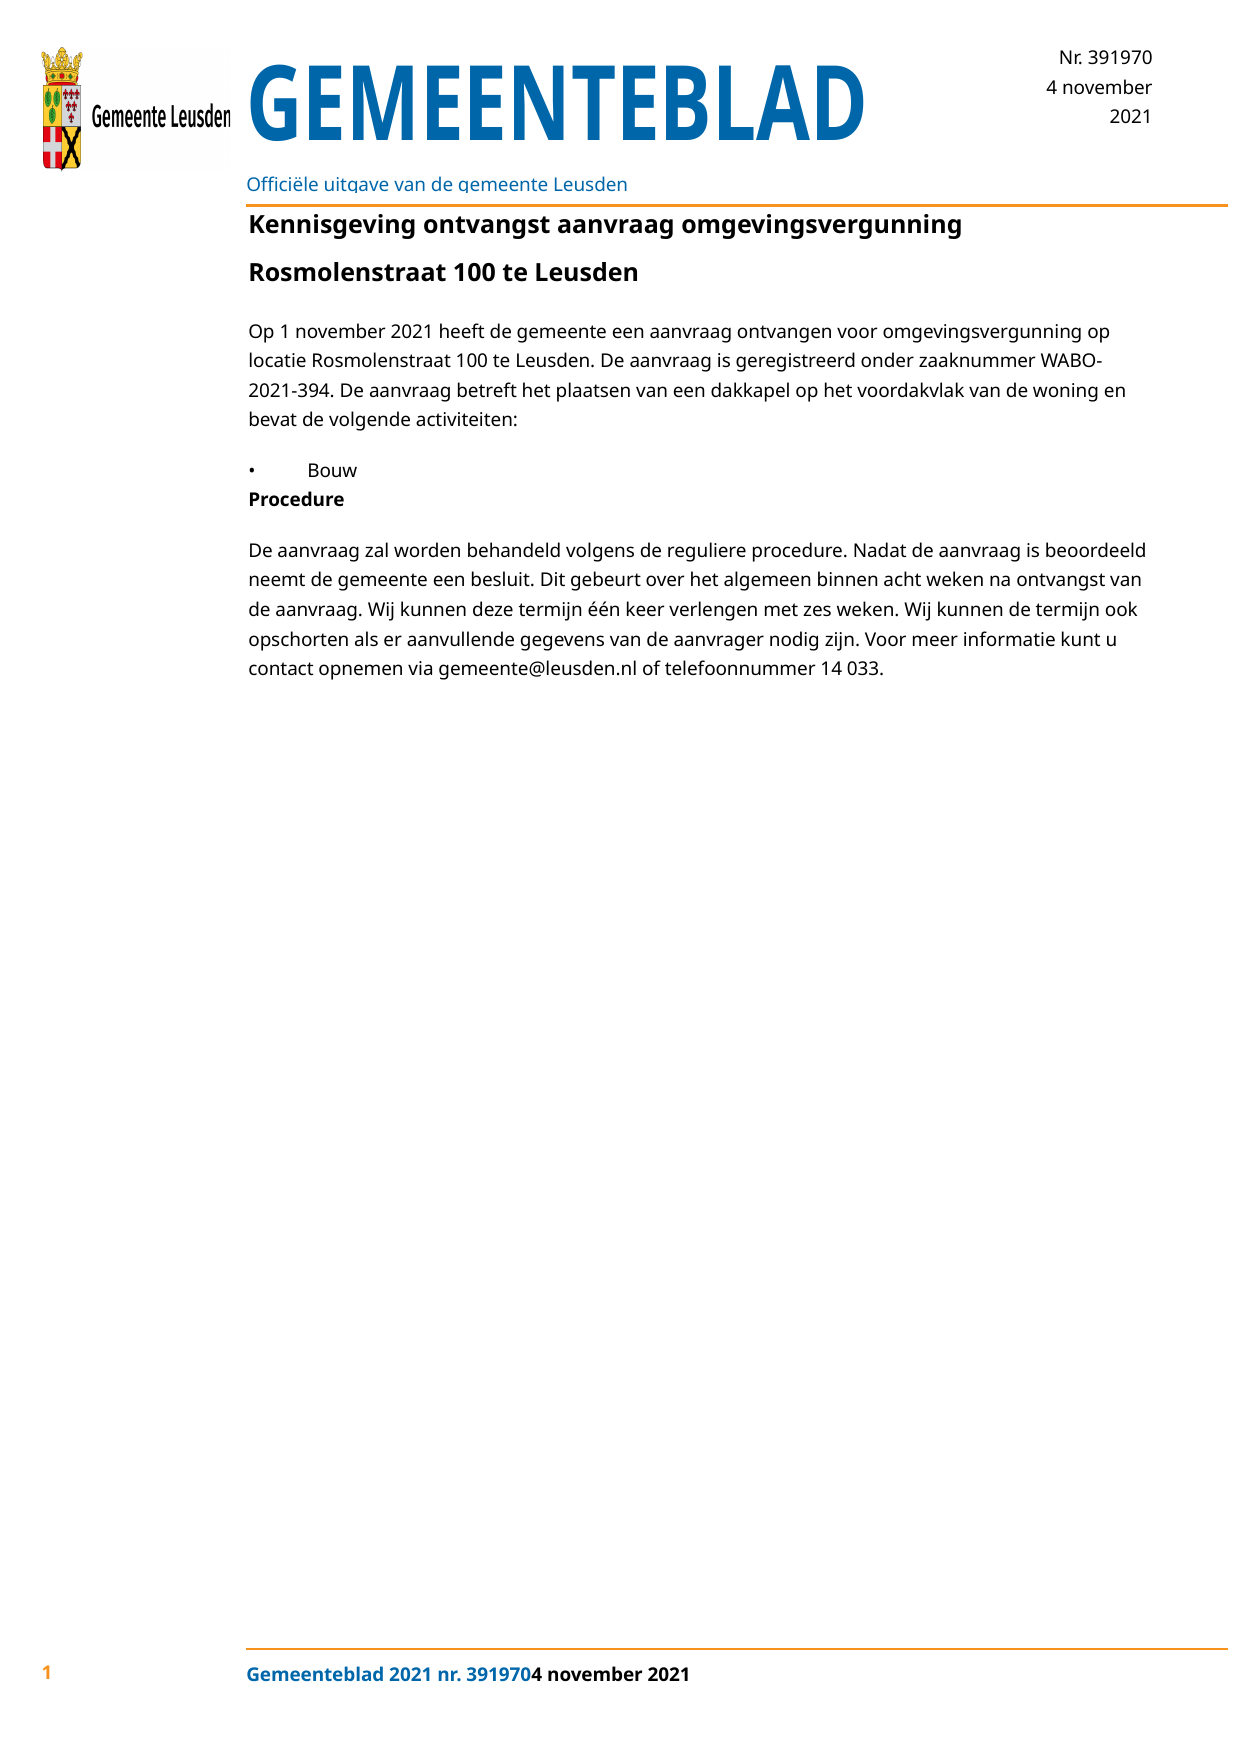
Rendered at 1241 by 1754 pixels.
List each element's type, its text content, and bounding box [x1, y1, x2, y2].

text Op 1 november 2021 heeft de gemeente een aanvraag ontvangen voor omgevingsvergunning op locatie Rosmolenstraat 100 te Leusden. De aanvraag is geregistreerd onder zaaknummer WABO-2021-394. De aanvraag betreft het plaatsen van een dakkapel op het voordakvlak van de woning en bevat de volgende activiteiten: [248, 318, 1152, 432]
list Bouw [248, 457, 1152, 483]
text De aanvraag zal worden behandeld volgens de reguliere procedure. Nadat de aanvraag is beoordeeld neemt de gemeente een besluit. Dit gebeurt over het algemeen binnen acht weken na ontvangst van de aanvraag. Wij kunnen deze termijn één keer verlengen met zes weken. Wij kunnen de termijn ook opschorten als er aanvullende gegevens van de aanvrager nodig zijn. Voor meer informatie kunt u contact opnemen via gemeente@leusden.nl of telefoonnummer 14 033. [248, 537, 1152, 681]
picture [41, 47, 231, 172]
text Procedure [248, 487, 1152, 512]
text Kennisgeving ontvangst aanvraag omgevingsvergunning Rosmolenstraat 100 te Leusden [248, 207, 1152, 288]
